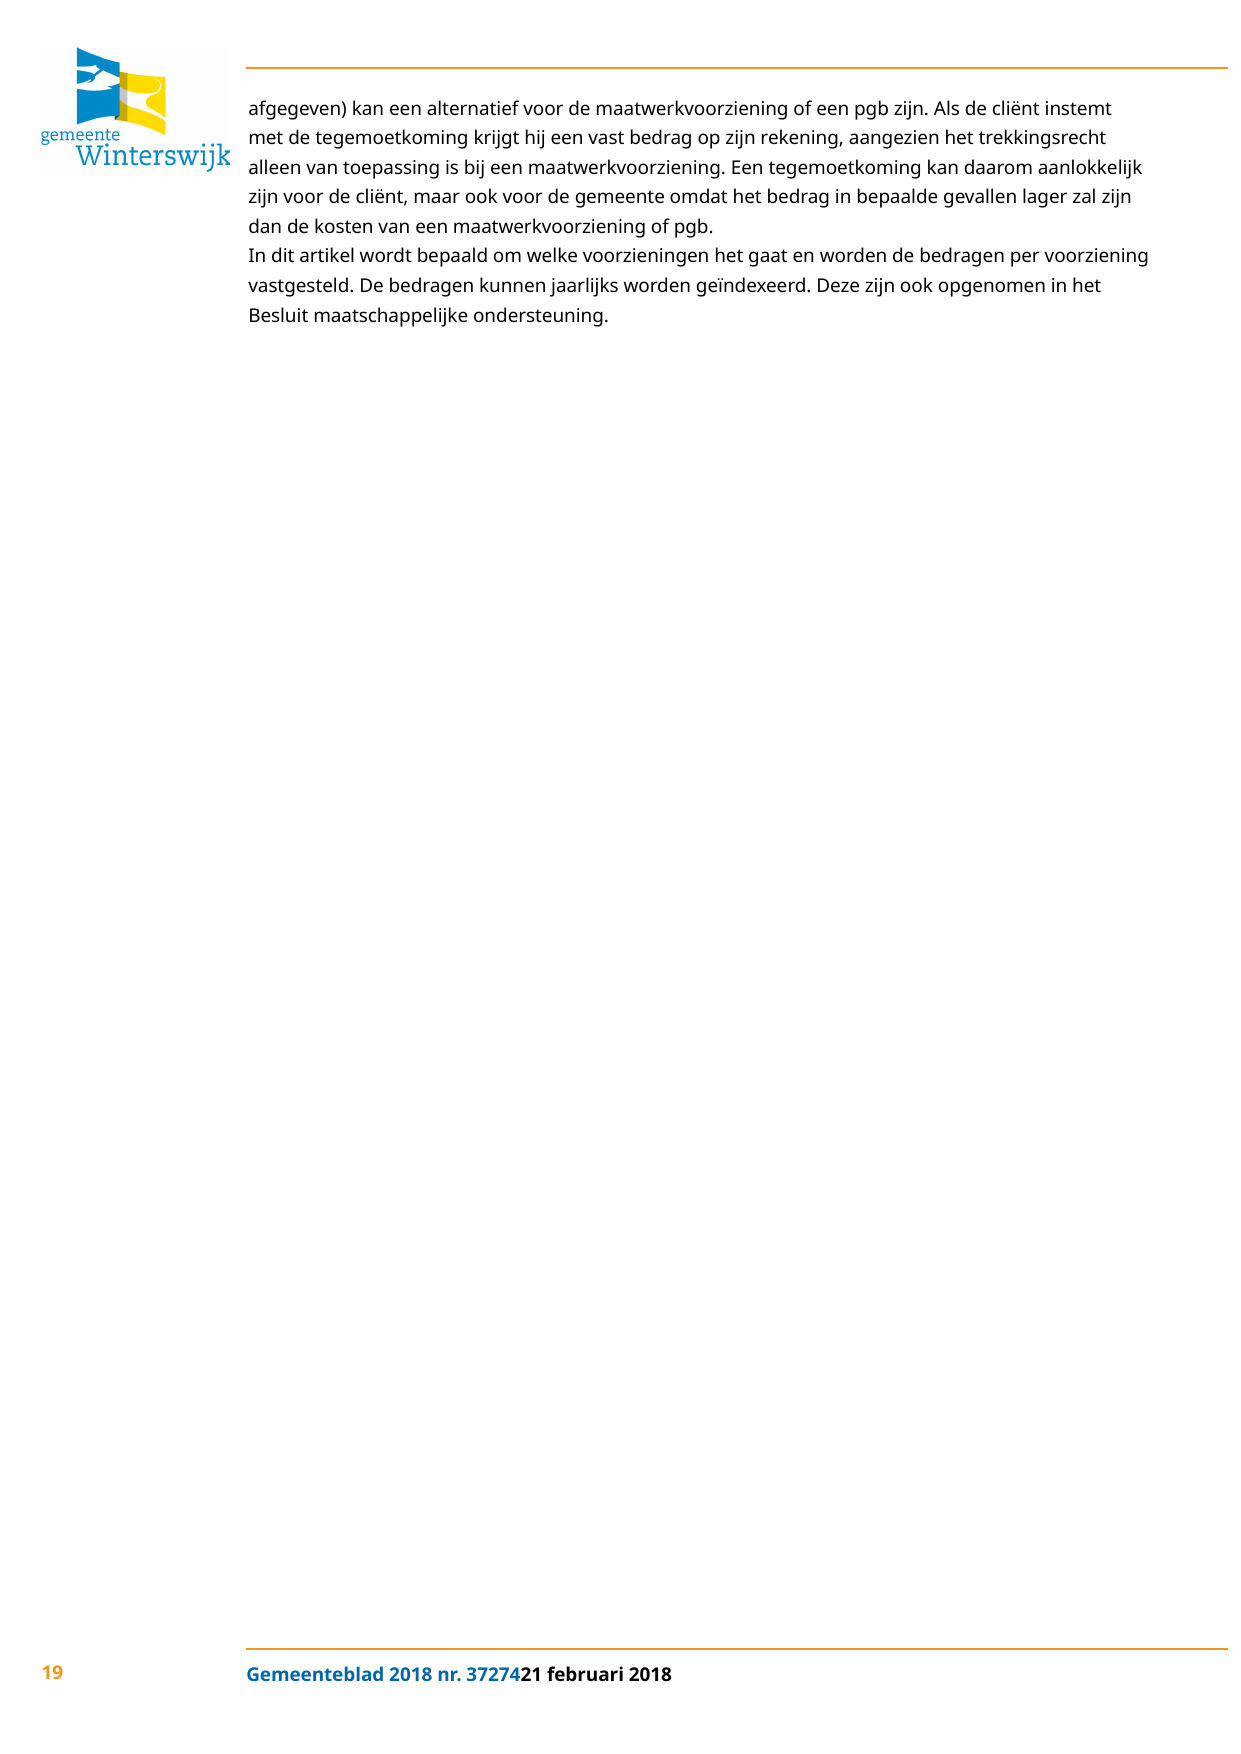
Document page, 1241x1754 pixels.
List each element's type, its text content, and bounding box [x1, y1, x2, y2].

text In dit artikel wordt bepaald om welke voorzieningen het gaat en worden de bedragen per voorziening vastgesteld. De bedragen kunnen jaarlijks worden geïndexeerd. Deze zijn ook opgenomen in het Besluit maatschappelijke ondersteuning. [248, 243, 1152, 328]
text afgegeven) kan een alternatief voor de maatwerkvoorziening of een pgb zijn. Als de cliënt instemt met de tegemoetkoming krijgt hij een vast bedrag op zijn rekening, aangezien het trekkingsrecht alleen van toepassing is bij een maatwerkvoorziening. Een tegemoetkoming kan daarom aanlokkelijk zijn voor de cliënt, maar ook voor de gemeente omdat het bedrag in bepaalde gevallen lager zal zijn dan de kosten van een maatwerkvoorziening of pgb. [248, 95, 1152, 239]
picture [225, 153, 231, 162]
picture [41, 47, 231, 172]
